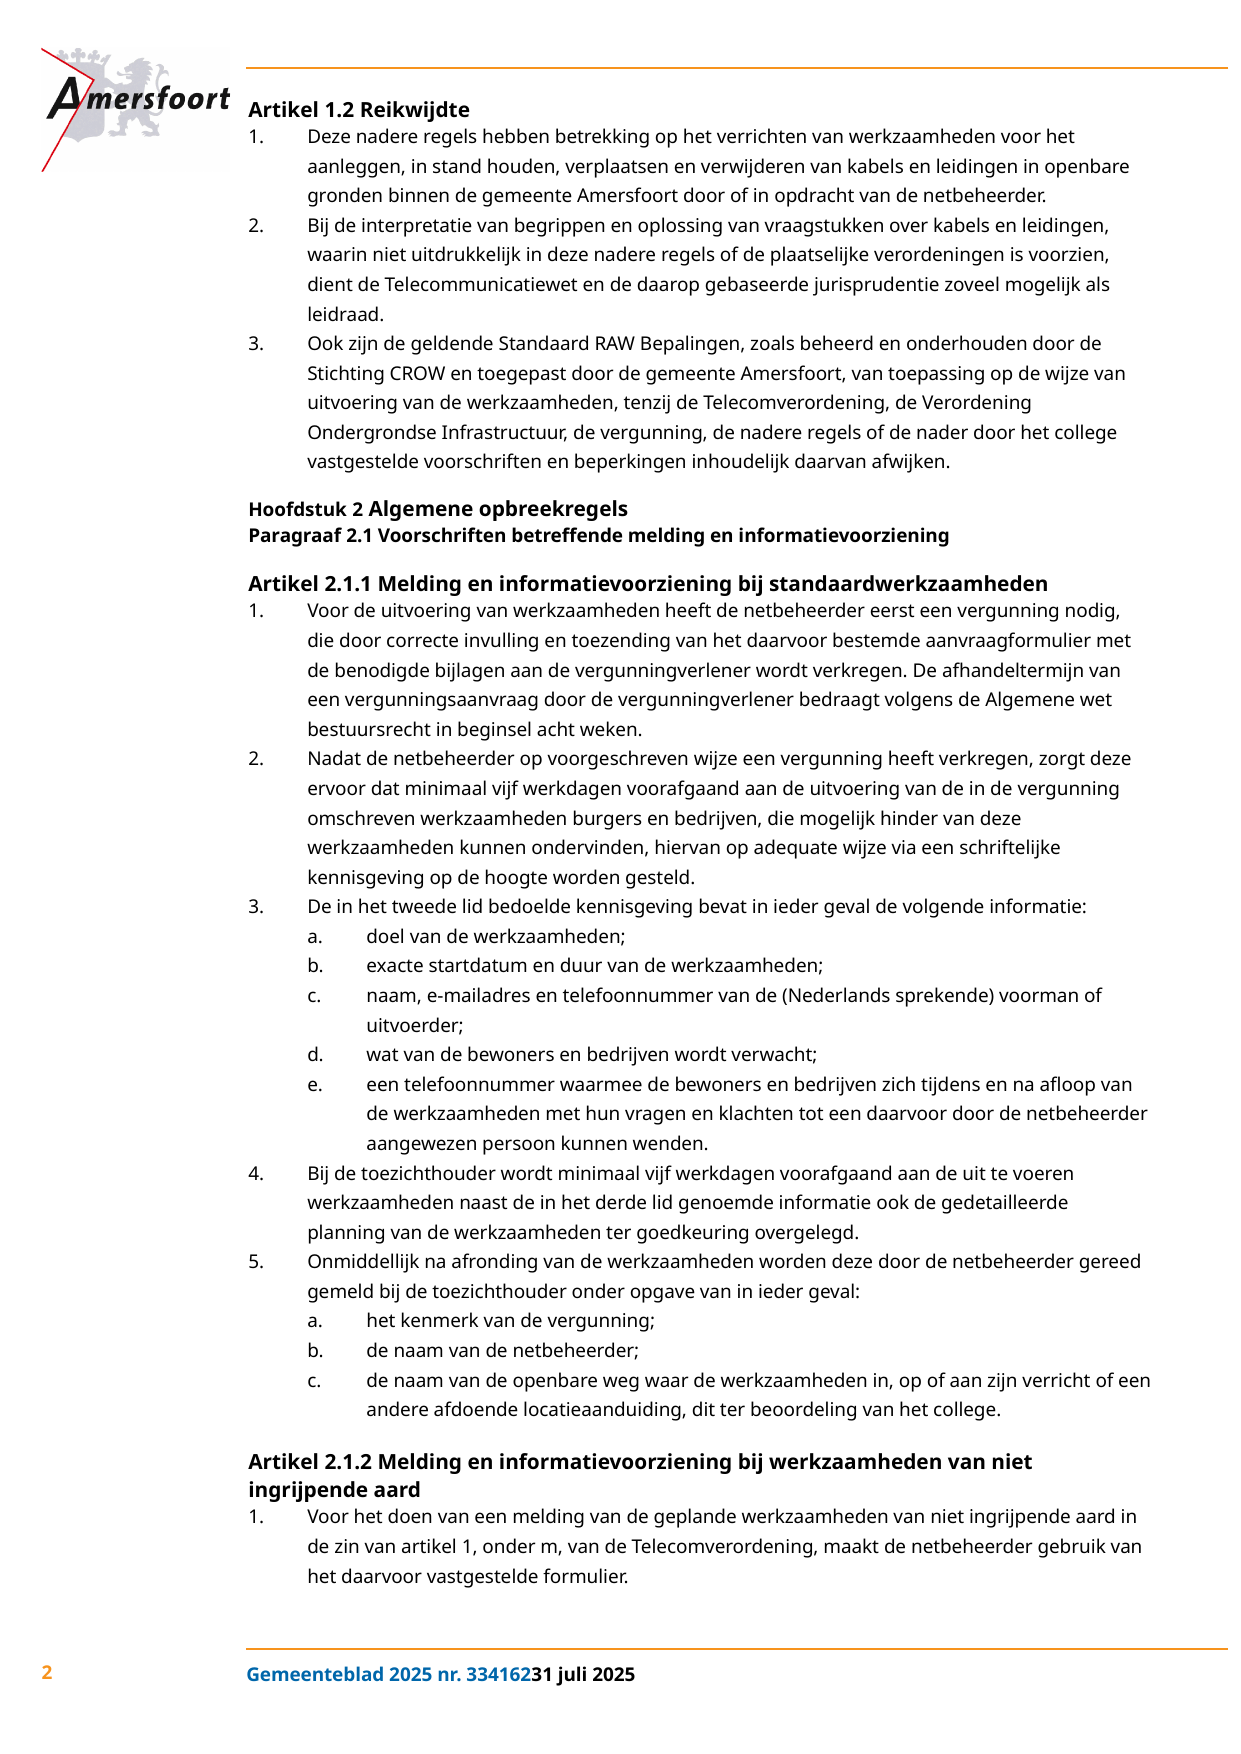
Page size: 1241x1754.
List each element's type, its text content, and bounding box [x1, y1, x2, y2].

list Voor het doen van een melding van de geplande werkzaamheden van niet ingrijpende aard in de zin van artikel 1, onder m, van de Telecomverordening, maakt de netbeheerder gebruik van het daarvoor vastgestelde formulier. [248, 1504, 1152, 1589]
text Hoofdstuk 2 Algemene opbreekregels [248, 494, 1152, 523]
list de naam van de netbeheerder; [307, 1337, 1152, 1363]
list Onmiddellijk na afronding van de werkzaamheden worden deze door de netbeheerder gereed gemeld bij de toezichthouder onder opgave van in ieder geval: [248, 1248, 1152, 1304]
list Bij de toezichthouder wordt minimaal vijf werkdagen voorafgaand aan de uit te voeren werkzaamheden naast de in het derde lid genoemde informatie ook de gedetailleerde planning van de werkzaamheden ter goedkeuring overgelegd. [248, 1160, 1152, 1245]
text Artikel 1.2 Reikwijdte [248, 95, 1152, 123]
list een telefoonnummer waarmee de bewoners en bedrijven zich tijdens en na afloop van de werkzaamheden met hun vragen en klachten tot een daarvoor door de netbeheerder aangewezen persoon kunnen wenden. [307, 1071, 1152, 1156]
list de naam van de openbare weg waar de werkzaamheden in, op of aan zijn verricht of een andere afdoende locatieaanduiding, dit ter beoordeling van het college. [307, 1367, 1152, 1422]
list Deze nadere regels hebben betrekking op het verrichten van werkzaamheden voor het aanleggen, in stand houden, verplaatsen en verwijderen van kabels en leidingen in openbare gronden binnen de gemeente Amersfoort door of in opdracht van de netbeheerder. [248, 123, 1152, 208]
text Artikel 2.1.1 Melding en informatievoorziening bij standaardwerkzaamheden [248, 569, 1152, 598]
list De in het tweede lid bedoelde kennisgeving bevat in ieder geval de volgende informatie: [248, 893, 1152, 919]
list wat van de bewoners en bedrijven wordt verwacht; [307, 1041, 1152, 1067]
list Nadat de netbeheerder op voorgeschreven wijze een vergunning heeft verkregen, zorgt deze ervoor dat minimaal vijf werkdagen voorafgaand aan de uitvoering van de in de vergunning omschreven werkzaamheden burgers en bedrijven, die mogelijk hinder van deze werkzaamheden kunnen ondervinden, hiervan op adequate wijze via een schriftelijke kennisgeving op de hoogte worden gesteld. [248, 746, 1152, 890]
list naam, e-mailadres en telefoonnummer van de (Nederlands sprekende) voorman of uitvoerder; [307, 982, 1152, 1038]
list Voor de uitvoering van werkzaamheden heeft de netbeheerder eerst een vergunning nodig, die door correcte invulling en toezending van het daarvoor bestemde aanvraagformulier met de benodigde bijlagen aan de vergunningverlener wordt verkregen. De afhandeltermijn van een vergunningsaanvraag door de vergunningverlener bedraagt volgens de Algemene wet bestuursrecht in beginsel acht weken. [248, 598, 1152, 742]
text Artikel 2.1.2 Melding en informatievoorziening bij werkzaamheden van niet ingrijpende aard [248, 1447, 1152, 1504]
picture [41, 47, 231, 172]
text Paragraaf 2.1 Voorschriften betreffende melding en informatievoorziening [248, 523, 1152, 548]
list het kenmerk van de vergunning; [307, 1308, 1152, 1333]
list Ook zijn de geldende Standaard RAW Bepalingen, zoals beheerd en onderhouden door de Stichting CROW en toegepast door de gemeente Amersfoort, van toepassing op de wijze van uitvoering van de werkzaamheden, tenzij de Telecomverordening, de Verordening Ondergrondse Infrastructuur, de vergunning, de nadere regels of de nader door het college vastgestelde voorschriften en beperkingen inhoudelijk daarvan afwijken. [248, 330, 1152, 474]
list Bij de interpretatie van begrippen en oplossing van vraagstukken over kabels en leidingen, waarin niet uitdrukkelijk in deze nadere regels of de plaatselijke verordeningen is voorzien, dient de Telecommunicatiewet en de daarop gebaseerde jurisprudentie zoveel mogelijk als leidraad. [248, 212, 1152, 326]
list doel van de werkzaamheden; [307, 923, 1152, 949]
list exacte startdatum en duur van de werkzaamheden; [307, 953, 1152, 978]
